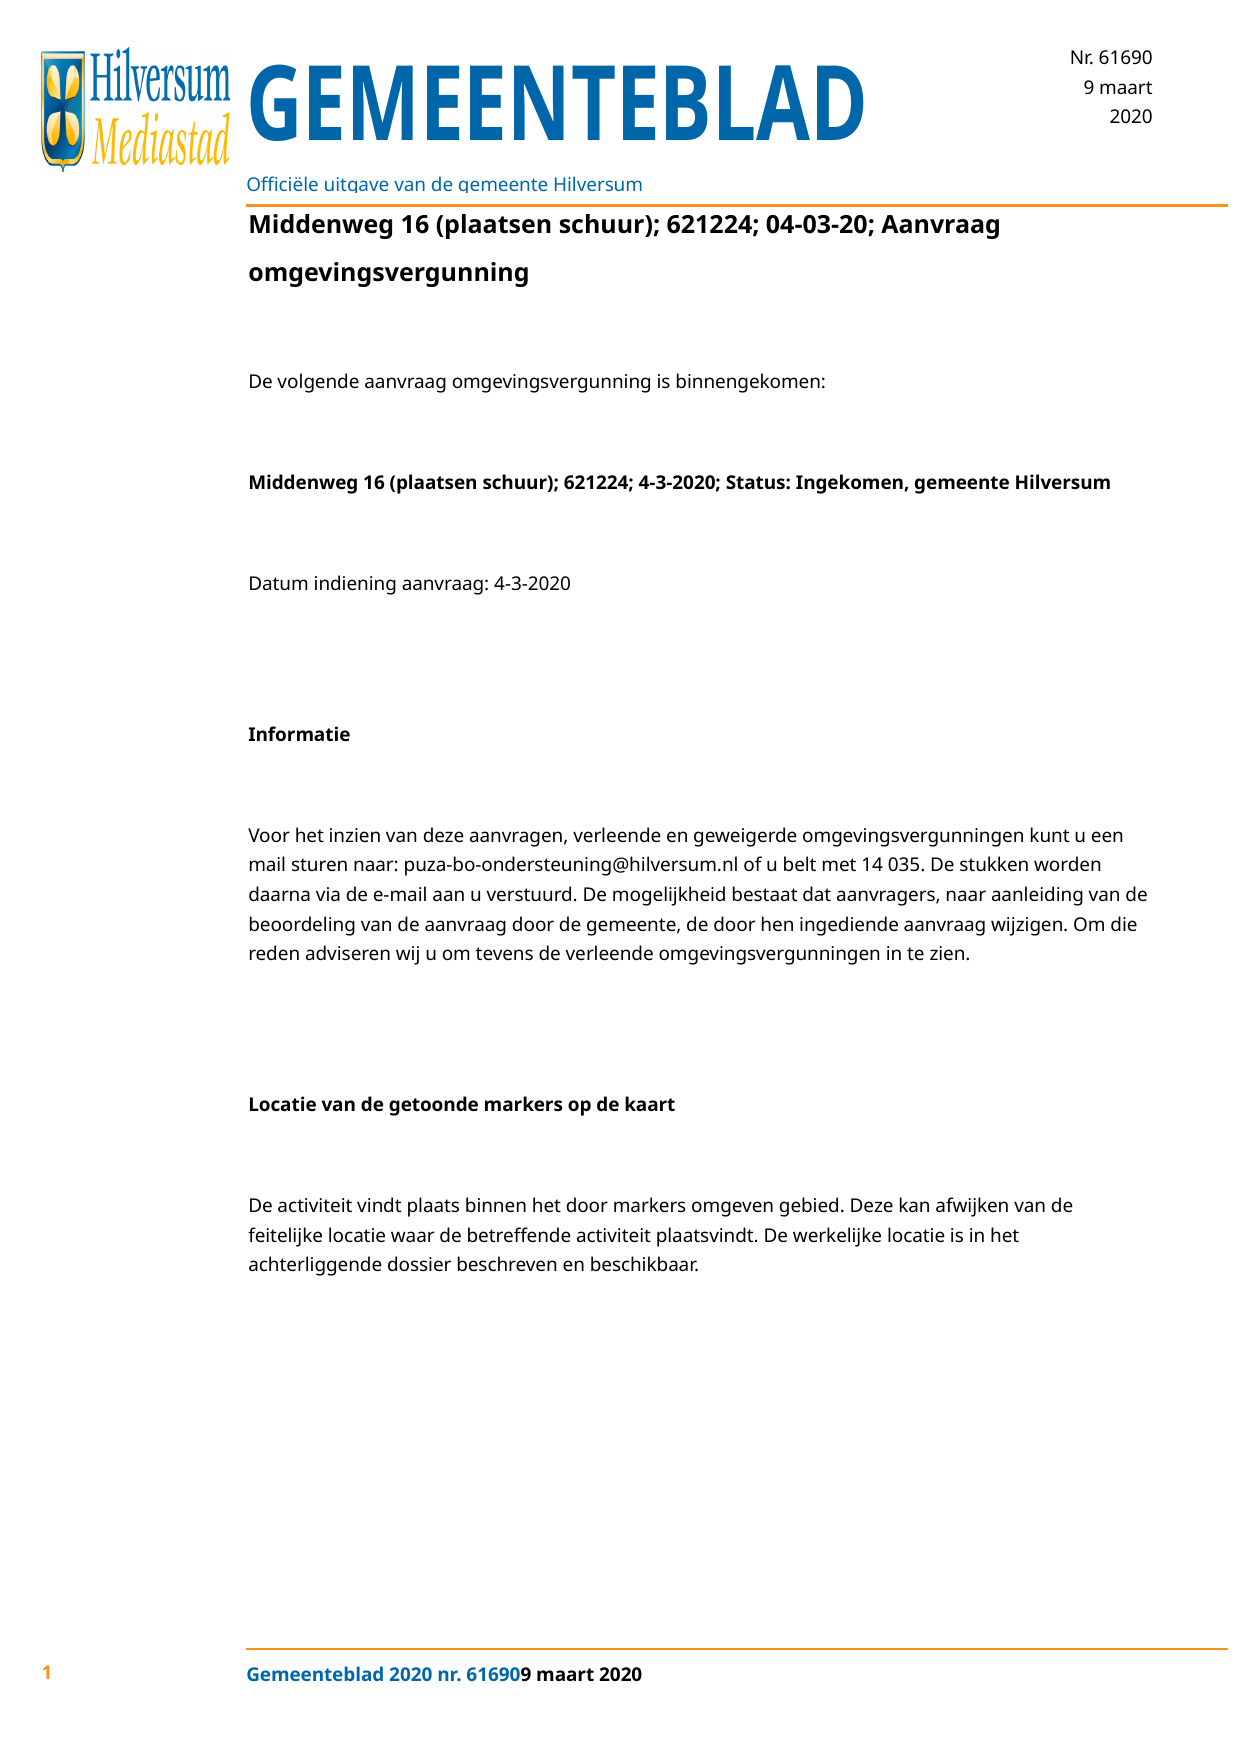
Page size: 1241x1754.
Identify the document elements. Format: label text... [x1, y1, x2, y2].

text Voor het inzien van deze aanvragen, verleende en geweigerde omgevingsvergunningen kunt u een mail sturen naar: puza-bo-ondersteuning@hilversum.nl of u belt met 14 035. De stukken worden daarna via de e-mail aan u verstuurd. De mogelijkheid bestaat dat aanvragers, naar aanleiding van de beoordeling van de aanvraag door de gemeente, de door hen ingediende aanvraag wijzigen. Om die reden adviseren wij u om tevens de verleende omgevingsvergunningen in te zien. [248, 822, 1152, 966]
text Informatie [248, 721, 1152, 747]
text Middenweg 16 (plaatsen schuur); 621224; 4-3-2020; Status: Ingekomen, gemeente Hilversum [248, 469, 1152, 495]
text Locatie van de getoonde markers op de kaart [248, 1092, 1152, 1117]
text De activiteit vindt plaats binnen het door markers omgeven gebied. Deze kan afwijken van de feitelijke locatie waar de betreffende activiteit plaatsvindt. De werkelijke locatie is in het achterliggende dossier beschreven en beschikbaar. [248, 1192, 1152, 1277]
text De volgende aanvraag omgevingsvergunning is binnengekomen: [248, 368, 1152, 394]
text Datum indiening aanvraag: 4-3-2020 [248, 570, 1152, 596]
text Middenweg 16 (plaatsen schuur); 621224; 04-03-20; Aanvraag omgevingsvergunning [248, 207, 1152, 288]
picture [41, 47, 231, 172]
